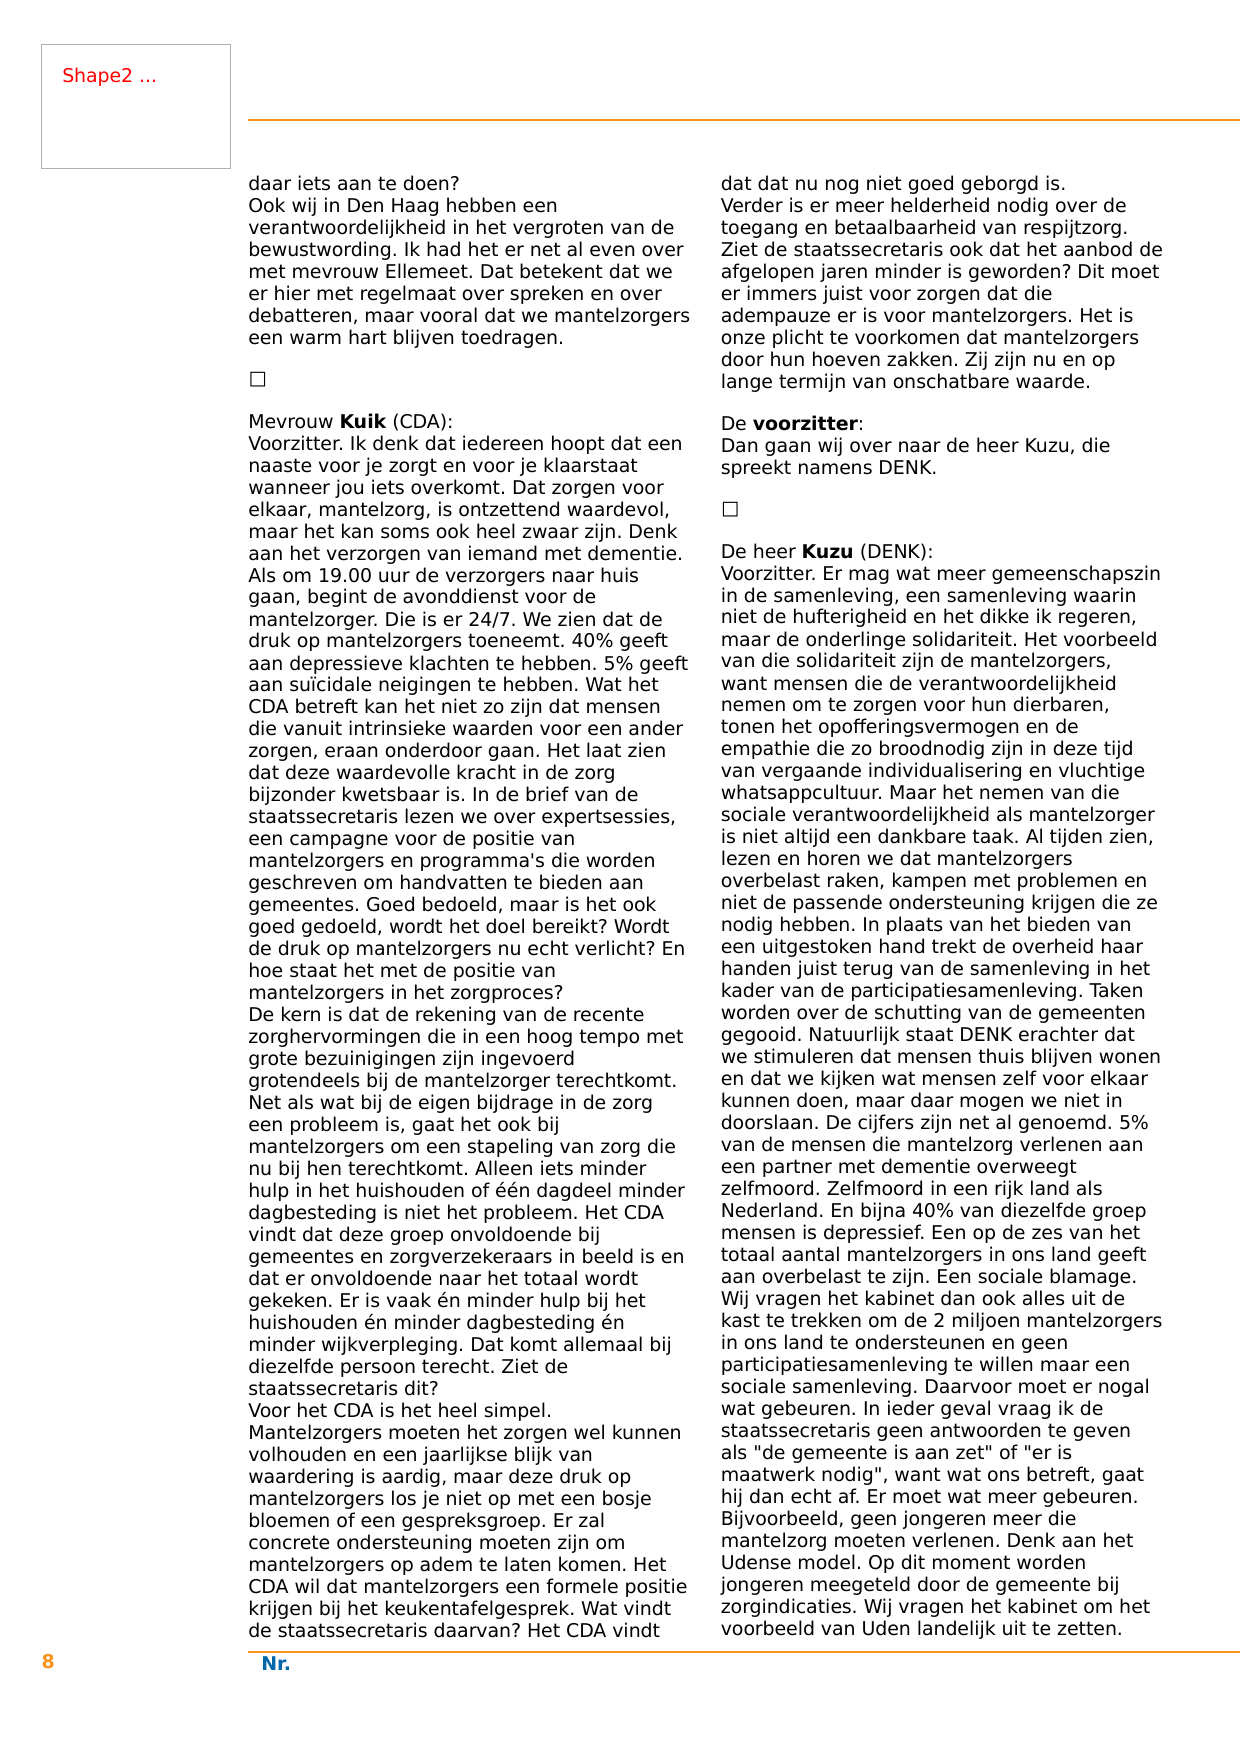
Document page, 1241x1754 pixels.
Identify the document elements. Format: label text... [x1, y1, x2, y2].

text De kern is dat de rekening van de recente zorghervormingen die in een hoog tempo met grote bezuinigingen zijn ingevoerd grotendeels bij de mantelzorger terechtkomt. Net als wat bij de eigen bijdrage in de zorg een probleem is, gaat het ook bij mantelzorgers om een stapeling van zorg die nu bij hen terechtkomt. Alleen iets minder hulp in het huishouden of één dagdeel minder dagbesteding is niet het probleem. Het CDA vindt dat deze groep onvoldoende bij gemeentes en zorgverzekeraars in beeld is en dat er onvoldoende naar het totaal wordt gekeken. Er is vaak én minder hulp bij het huishouden én minder dagbesteding én minder wijkverpleging. Dat komt allemaal bij diezelfde persoon terecht. Ziet de staatssecretaris dit? [248, 1004, 691, 1400]
text Voorzitter. Ik denk dat iedereen hoopt dat een naaste voor je zorgt en voor je klaarstaat wanneer jou iets overkomt. Dat zorgen voor elkaar, mantelzorg, is ontzettend waardevol, maar het kan soms ook heel zwaar zijn. Denk aan het verzorgen van iemand met dementie. Als om 19.00 uur de verzorgers naar huis gaan, begint de avonddienst voor de mantelzorger. Die is er 24/7. We zien dat de druk op mantelzorgers toeneemt. 40% geeft aan depressieve klachten te hebben. 5% geeft aan suïcidale neigingen te hebben. Wat het CDA betreft kan het niet zo zijn dat mensen die vanuit intrinsieke waarden voor een ander zorgen, eraan onderdoor gaan. Het laat zien dat deze waardevolle kracht in de zorg bijzonder kwetsbaar is. In de brief van de staatssecretaris lezen we over expertsessies, een campagne voor de positie van mantelzorgers en programma's die worden geschreven om handvatten te bieden aan gemeentes. Goed bedoeld, maar is het ook goed gedoeld, wordt het doel bereikt? Wordt de druk op mantelzorgers nu echt verlicht? En hoe staat het met de positie van mantelzorgers in het zorgproces? [248, 433, 691, 1004]
text De voorzitter: [721, 413, 1163, 434]
text ⬜ [248, 369, 691, 391]
text Verder is er meer helderheid nodig over de toegang en betaalbaarheid van respijtzorg. Ziet de staatssecretaris ook dat het aanbod de afgelopen jaren minder is geworden? Dit moet er immers juist voor zorgen dat die adempauze er is voor mantelzorgers. Het is onze plicht te voorkomen dat mantelzorgers door hun hoeven zakken. Zij zijn nu en op lange termijn van onschatbare waarde. [721, 195, 1163, 393]
text daar iets aan te doen? [248, 173, 691, 195]
text Ook wij in Den Haag hebben een verantwoordelijkheid in het vergroten van de bewustwording. Ik had het er net al even over met mevrouw Ellemeet. Dat betekent dat we er hier met regelmaat over spreken en over debatteren, maar vooral dat we mantelzorgers een warm hart blijven toedragen. [248, 195, 691, 349]
text Mevrouw Kuik (CDA): [248, 411, 691, 433]
text Dan gaan wij over naar de heer Kuzu, die spreekt namens DENK. [721, 434, 1163, 478]
text ⬜ [721, 498, 1163, 521]
text dat dat nu nog niet goed geborgd is. [721, 173, 1163, 195]
text De heer Kuzu (DENK): [721, 541, 1163, 562]
text Voor het CDA is het heel simpel. Mantelzorgers moeten het zorgen wel kunnen volhouden en een jaarlijkse blijk van waardering is aardig, maar deze druk op mantelzorgers los je niet op met een bosje bloemen of een gespreksgroep. Er zal concrete ondersteuning moeten zijn om mantelzorgers op adem te laten komen. Het CDA wil dat mantelzorgers een formele positie krijgen bij het keukentafelgesprek. Wat vindt de staatssecretaris daarvan? Het CDA vindt [248, 1400, 691, 1641]
text Voorzitter. Er mag wat meer gemeenschapszin in de samenleving, een samenleving waarin niet de hufterigheid en het dikke ik regeren, maar de onderlinge solidariteit. Het voorbeeld van die solidariteit zijn de mantelzorgers, want mensen die de verantwoordelijkheid nemen om te zorgen voor hun dierbaren, tonen het opofferingsvermogen en de empathie die zo broodnodig zijn in deze tijd van vergaande individualisering en vluchtige whatsappcultuur. Maar het nemen van die sociale verantwoordelijkheid als mantelzorger is niet altijd een dankbare taak. Al tijden zien, lezen en horen we dat mantelzorgers overbelast raken, kampen met problemen en niet de passende ondersteuning krijgen die ze nodig hebben. In plaats van het bieden van een uitgestoken hand trekt de overheid haar handen juist terug van de samenleving in het kader van de participatiesamenleving. Taken worden over de schutting van de gemeenten gegooid. Natuurlijk staat DENK erachter dat we stimuleren dat mensen thuis blijven wonen en dat we kijken wat mensen zelf voor elkaar kunnen doen, maar daar mogen we niet in doorslaan. De cijfers zijn net al genoemd. 5% van de mensen die mantelzorg verlenen aan een partner met dementie overweegt zelfmoord. Zelfmoord in een rijk land als Nederland. En bijna 40% van diezelfde groep mensen is depressief. Een op de zes van het totaal aantal mantelzorgers in ons land geeft aan overbelast te zijn. Een sociale blamage. Wij vragen het kabinet dan ook alles uit de kast te trekken om de 2 miljoen mantelzorgers in ons land te ondersteunen en geen participatiesamenleving te willen maar een sociale samenleving. Daarvoor moet er nogal wat gebeuren. In ieder geval vraag ik de staatssecretaris geen antwoorden te geven als "de gemeente is aan zet" of "er is maatwerk nodig", want wat ons betreft, gaat hij dan echt af. Er moet wat meer gebeuren. Bijvoorbeeld, geen jongeren meer die mantelzorg moeten verlenen. Denk aan het Udense model. Op dit moment worden jongeren meegeteld door de gemeente bij zorgindicaties. Wij vragen het kabinet om het voorbeeld van Uden landelijk uit te zetten. [721, 562, 1163, 1639]
